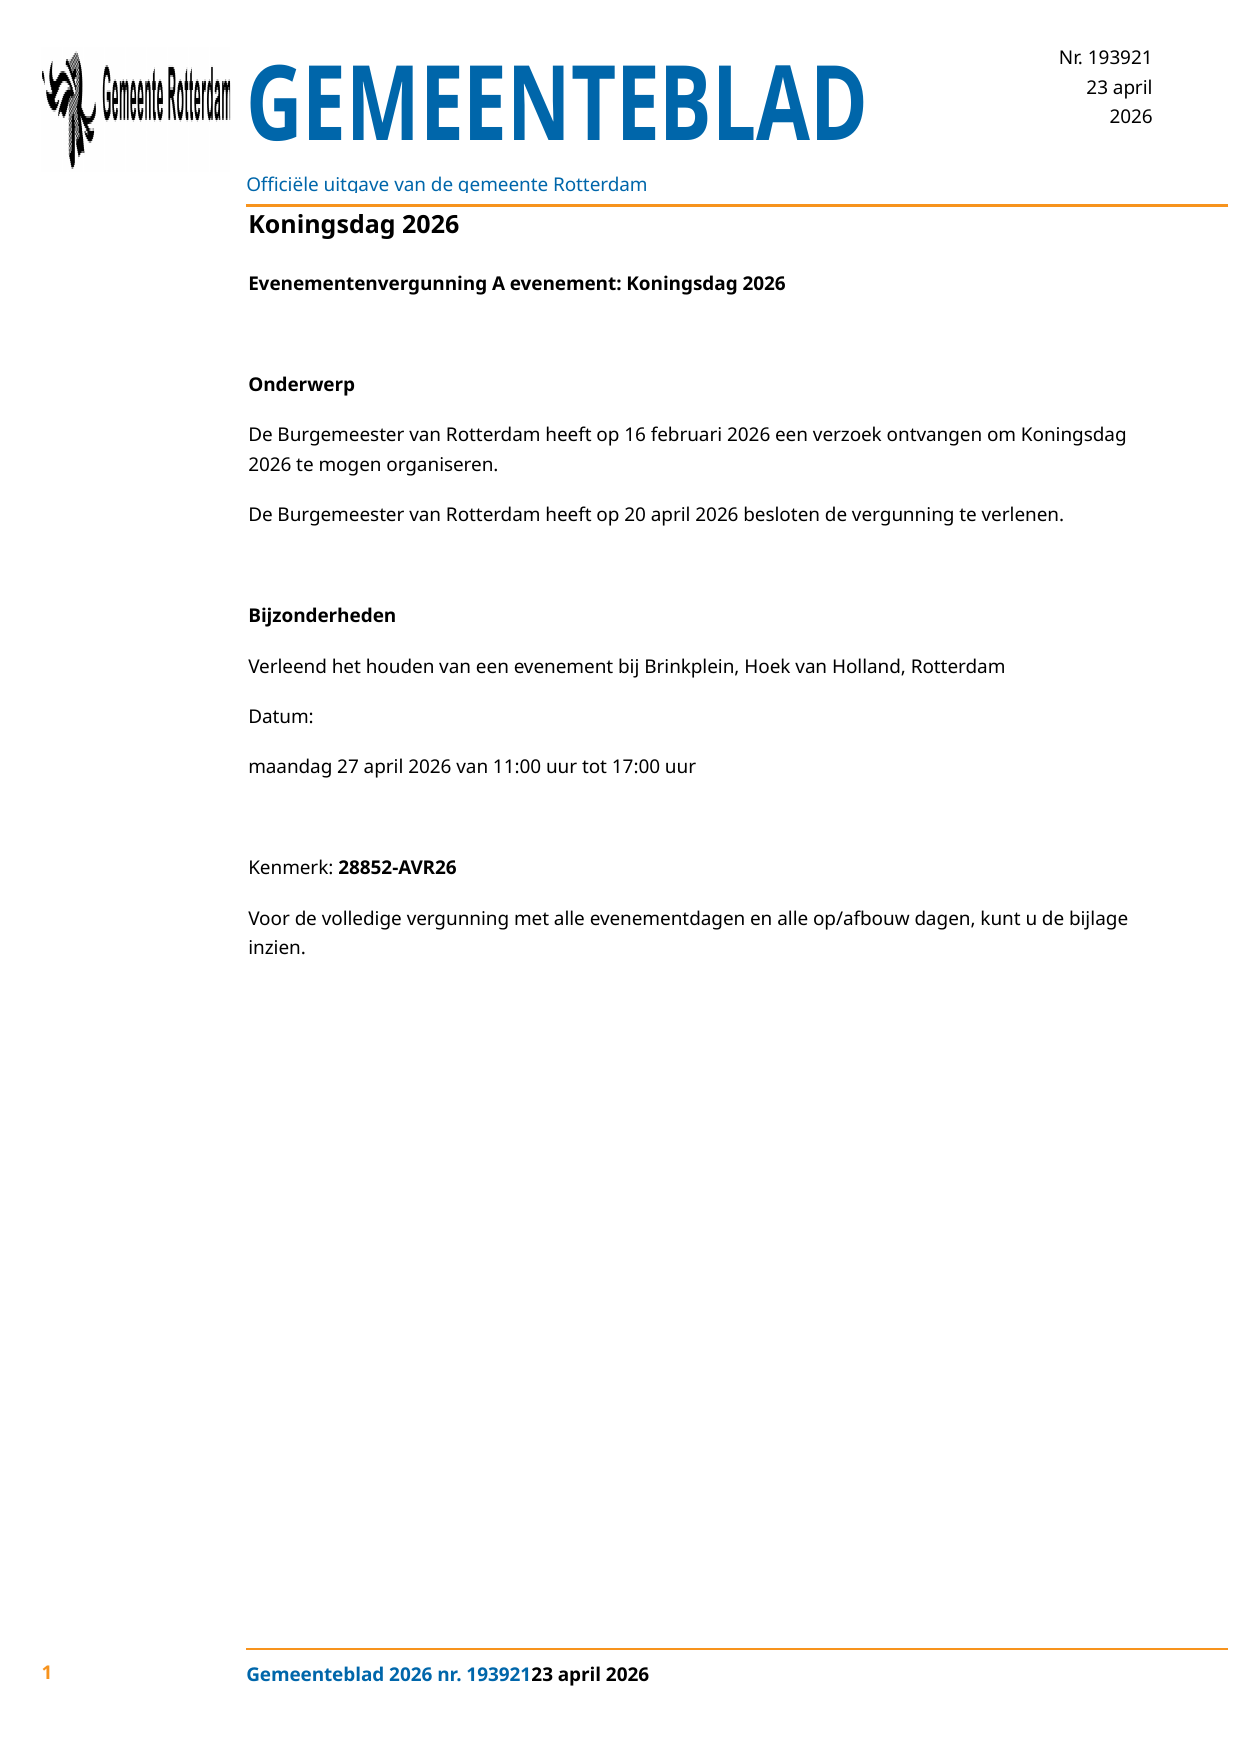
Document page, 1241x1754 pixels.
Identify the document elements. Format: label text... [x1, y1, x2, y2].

text Verleend het houden van een evenement bij Brinkplein, Hoek van Holland, Rotterdam [248, 653, 1152, 678]
text Kenmerk: 28852-AVR26 [248, 854, 1152, 880]
text De Burgemeester van Rotterdam heeft op 20 april 2026 besloten de vergunning te verlenen. [248, 502, 1152, 527]
picture [41, 47, 231, 172]
text Koningsdag 2026 [248, 207, 1152, 241]
text Bijzonderheden [248, 602, 1152, 628]
text Onderwerp [248, 371, 1152, 397]
text De Burgemeester van Rotterdam heeft op 16 februari 2026 een verzoek ontvangen om Koningsdag 2026 te mogen organiseren. [248, 422, 1152, 477]
text maandag 27 april 2026 van 11:00 uur tot 17:00 uur [248, 754, 1152, 779]
text Voor de volledige vergunning met alle evenementdagen en alle op/afbouw dagen, kunt u de bijlage inzien. [248, 905, 1152, 960]
text Datum: [248, 703, 1152, 729]
text Evenementenvergunning A evenement: Koningsdag 2026 [248, 270, 1152, 296]
